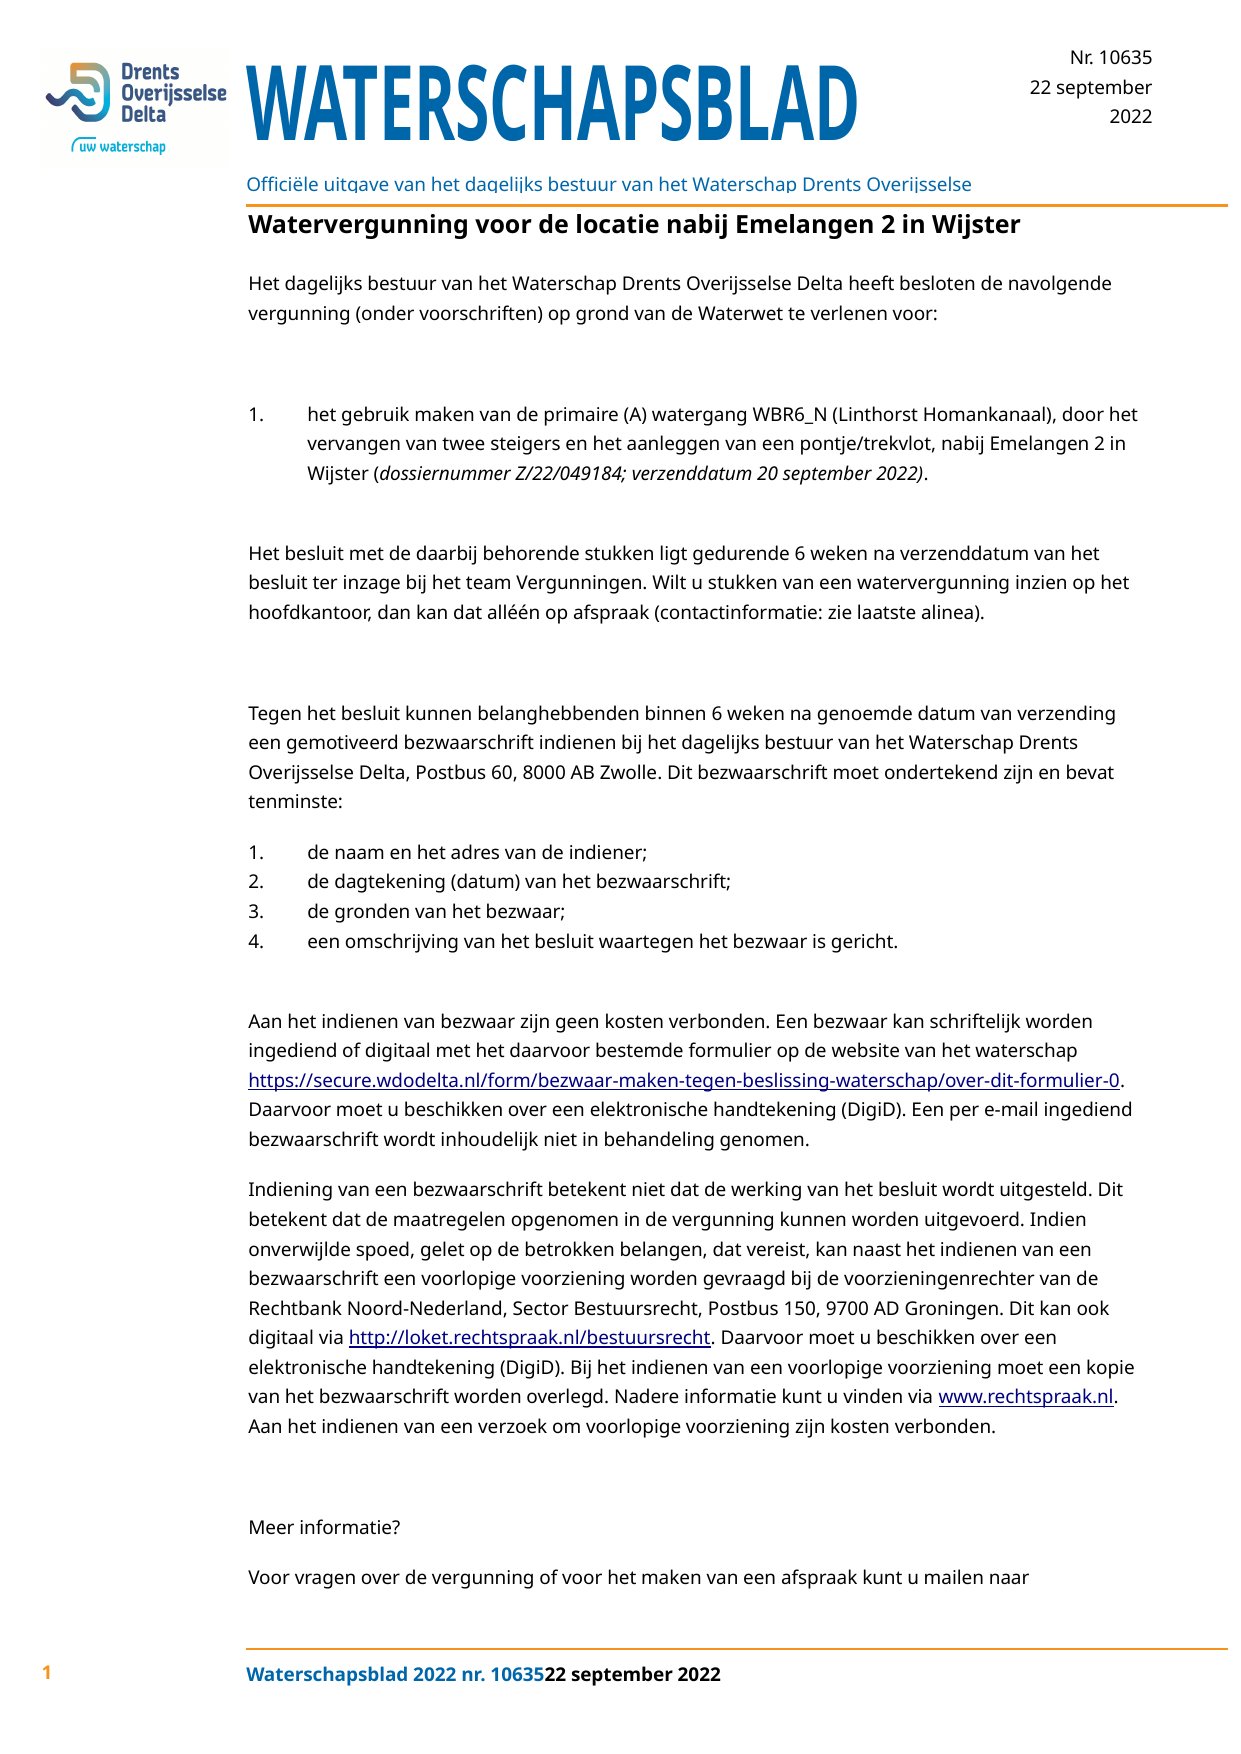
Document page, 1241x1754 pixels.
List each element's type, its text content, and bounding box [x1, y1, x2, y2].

list een omschrijving van het besluit waartegen het bezwaar is gericht. [248, 928, 1152, 953]
text Het besluit met de daarbij behorende stukken ligt gedurende 6 weken na verzenddatum van het besluit ter inzage bij het team Vergunningen. Wilt u stukken van een watervergunning inzien op het hoofdkantoor, dan kan dat alléén op afspraak (contactinformatie: zie laatste alinea). [248, 540, 1152, 625]
text Voor vragen over de vergunning of voor het maken van een afspraak kunt u mailen naar [248, 1564, 1152, 1590]
list het gebruik maken van de primaire (A) watergang WBR6_N (Linthorst Homankanaal), door het vervangen van twee steigers en het aanleggen van een pontje/trekvlot, nabij Emelangen 2 in Wijster (dossiernummer Z/22/049184; verzenddatum 20 september 2022). [248, 401, 1152, 486]
text Het dagelijks bestuur van het Waterschap Drents Overijsselse Delta heeft besloten de navolgende vergunning (onder voorschriften) op grond van de Waterwet te verlenen voor: [248, 270, 1152, 326]
text Meer informatie? [248, 1514, 1152, 1540]
text Aan het indienen van bezwaar zijn geen kosten verbonden. Een bezwaar kan schriftelijk worden ingediend of digitaal met het daarvoor bestemde formulier op de website van het waterschap https://secure.wdodelta.nl/form/bezwaar-maken-tegen-beslissing-waterschap/over-dit-formulier-0. Daarvoor moet u beschikken over een elektronische handtekening (DigiD). Een per e-mail ingediend bezwaarschrift wordt inhoudelijk niet in behandeling genomen. [248, 1008, 1152, 1152]
list de dagtekening (datum) van het bezwaarschrift; [248, 869, 1152, 894]
list de gronden van het bezwaar; [248, 898, 1152, 924]
picture [41, 47, 231, 172]
text Tegen het besluit kunnen belanghebbenden binnen 6 weken na genoemde datum van verzending een gemotiveerd bezwaarschrift indienen bij het dagelijks bestuur van het Waterschap Drents Overijsselse Delta, Postbus 60, 8000 AB Zwolle. Dit bezwaarschrift moet ondertekend zijn en bevat tenminste: [248, 700, 1152, 814]
text Watervergunning voor de locatie nabij Emelangen 2 in Wijster [248, 207, 1152, 241]
list de naam en het adres van de indiener; [248, 839, 1152, 865]
text Indiening van een bezwaarschrift betekent niet dat de werking van het besluit wordt uitgesteld. Dit betekent dat de maatregelen opgenomen in de vergunning kunnen worden uitgevoerd. Indien onverwijlde spoed, gelet op de betrokken belangen, dat vereist, kan naast het indienen van een bezwaarschrift een voorlopige voorziening worden gevraagd bij de voorzieningenrechter van de Rechtbank Noord-Nederland, Sector Bestuursrecht, Postbus 150, 9700 AD Groningen. Dit kan ook digitaal via http://loket.rechtspraak.nl/bestuursrecht. Daarvoor moet u beschikken over een elektronische handtekening (DigiD). Bij het indienen van een voorlopige voorziening moet een kopie van het bezwaarschrift worden overlegd. Nadere informatie kunt u vinden via www.rechtspraak.nl. Aan het indienen van een verzoek om voorlopige voorziening zijn kosten verbonden. [248, 1177, 1152, 1439]
